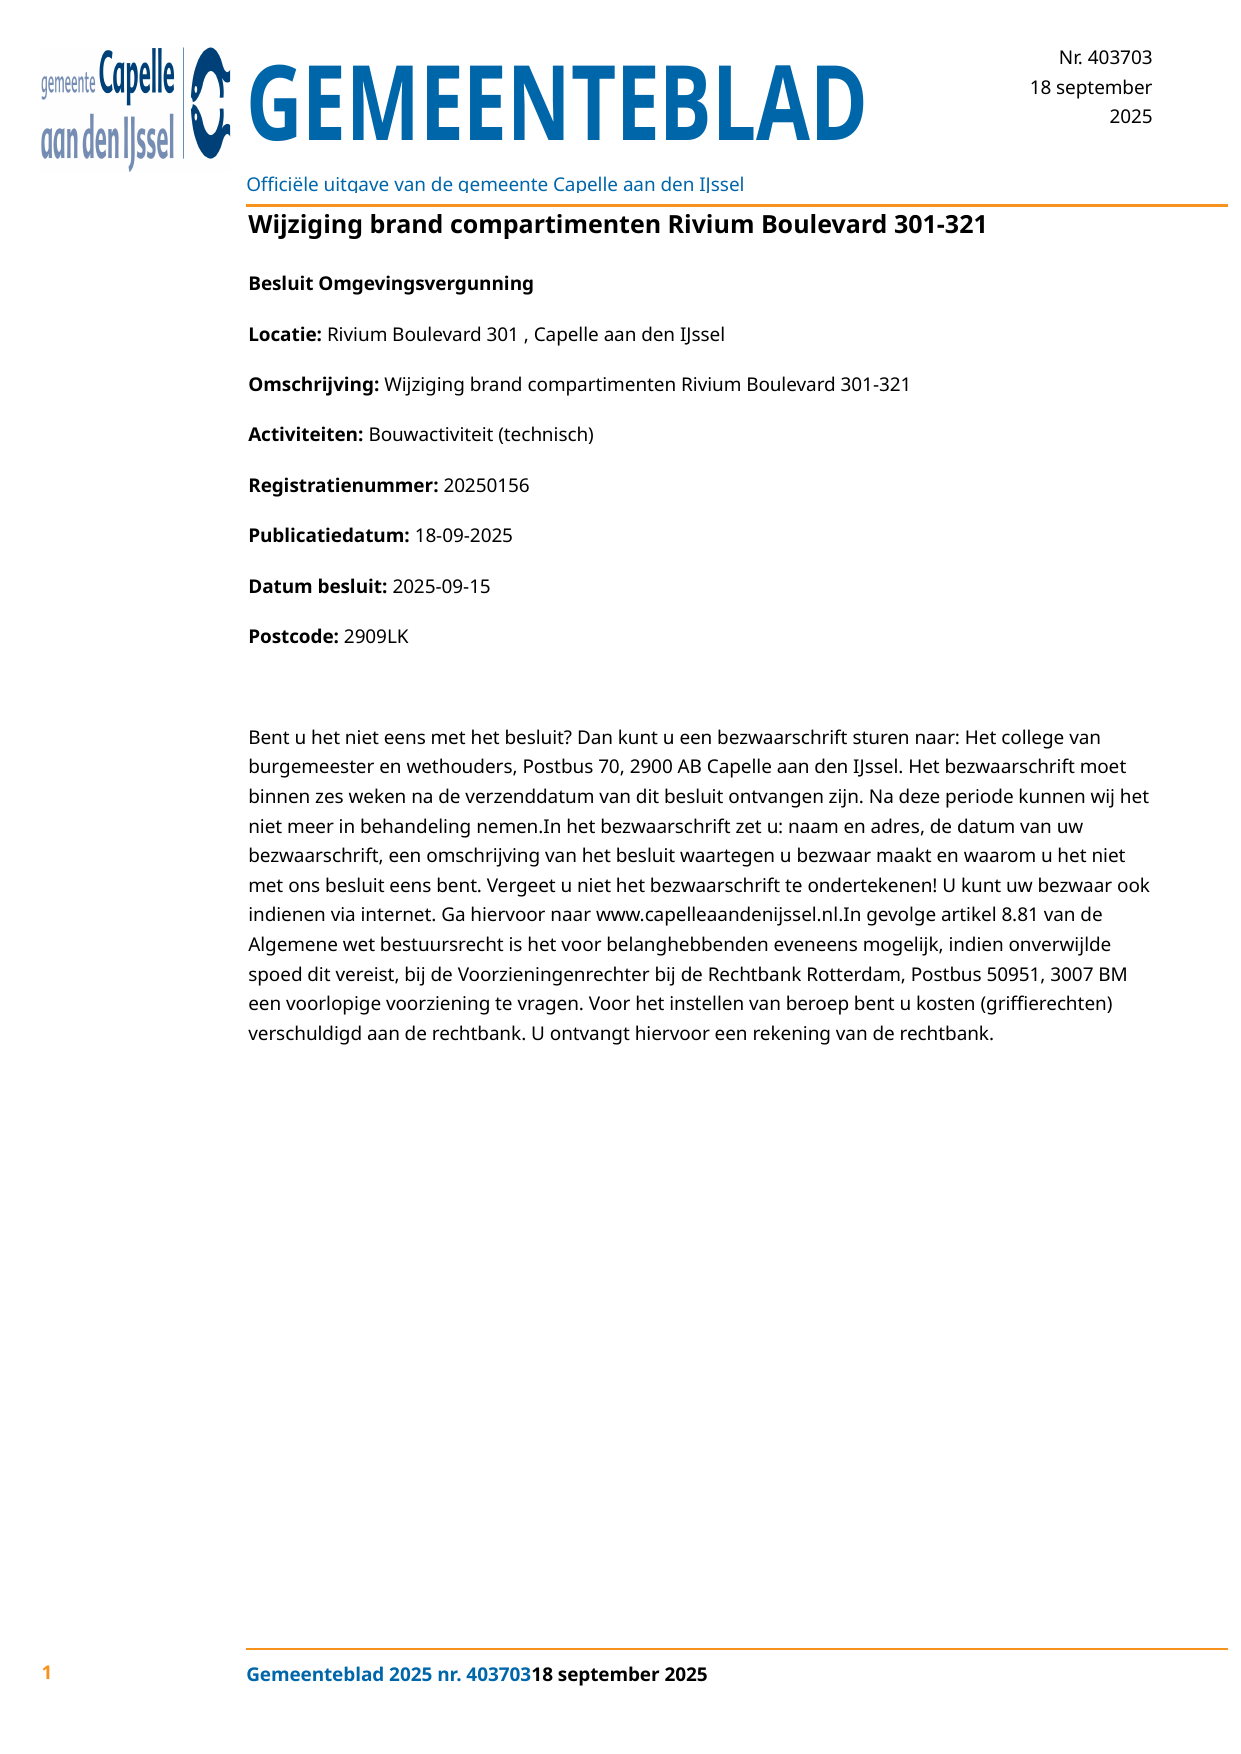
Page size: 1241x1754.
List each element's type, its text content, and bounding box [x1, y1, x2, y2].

text Locatie: Rivium Boulevard 301 , Capelle aan den IJssel [248, 321, 1152, 346]
text Omschrijving: Wijziging brand compartimenten Rivium Boulevard 301-321 [248, 371, 1152, 397]
text Registratienummer: 20250156 [248, 472, 1152, 498]
text Besluit Omgevingsvergunning [248, 270, 1152, 296]
picture [41, 47, 231, 172]
text Activiteiten: Bouwactiviteit (technisch) [248, 422, 1152, 447]
text Wijziging brand compartimenten Rivium Boulevard 301-321 [248, 207, 1152, 241]
text Bent u het niet eens met het besluit? Dan kunt u een bezwaarschrift sturen naar: Het college van burgemeester en wethouders, Postbus 70, 2900 AB Capelle aan den IJssel. Het bezwaarschrift moet binnen zes weken na de verzenddatum van dit besluit ontvangen zijn. Na deze periode kunnen wij het niet meer in behandeling nemen.In het bezwaarschrift zet u: naam en adres, de datum van uw bezwaarschrift, een omschrijving van het besluit waartegen u bezwaar maakt en waarom u het niet met ons besluit eens bent. Vergeet u niet het bezwaarschrift te ondertekenen! U kunt uw bezwaar ook indienen via internet. Ga hiervoor naar www.capelleaandenijssel.nl.In gevolge artikel 8.81 van de Algemene wet bestuursrecht is het voor belanghebbenden eveneens mogelijk, indien onverwijlde spoed dit vereist, bij de Voorzieningenrechter bij de Rechtbank Rotterdam, Postbus 50951, 3007 BM een voorlopige voorziening te vragen. Voor het instellen van beroep bent u kosten (griffierechten) verschuldigd aan de rechtbank. U ontvangt hiervoor een rekening van de rechtbank. [248, 724, 1152, 1046]
text Publicatiedatum: 18-09-2025 [248, 522, 1152, 548]
text Datum besluit: 2025-09-15 [248, 573, 1152, 598]
text Postcode: 2909LK [248, 623, 1152, 649]
